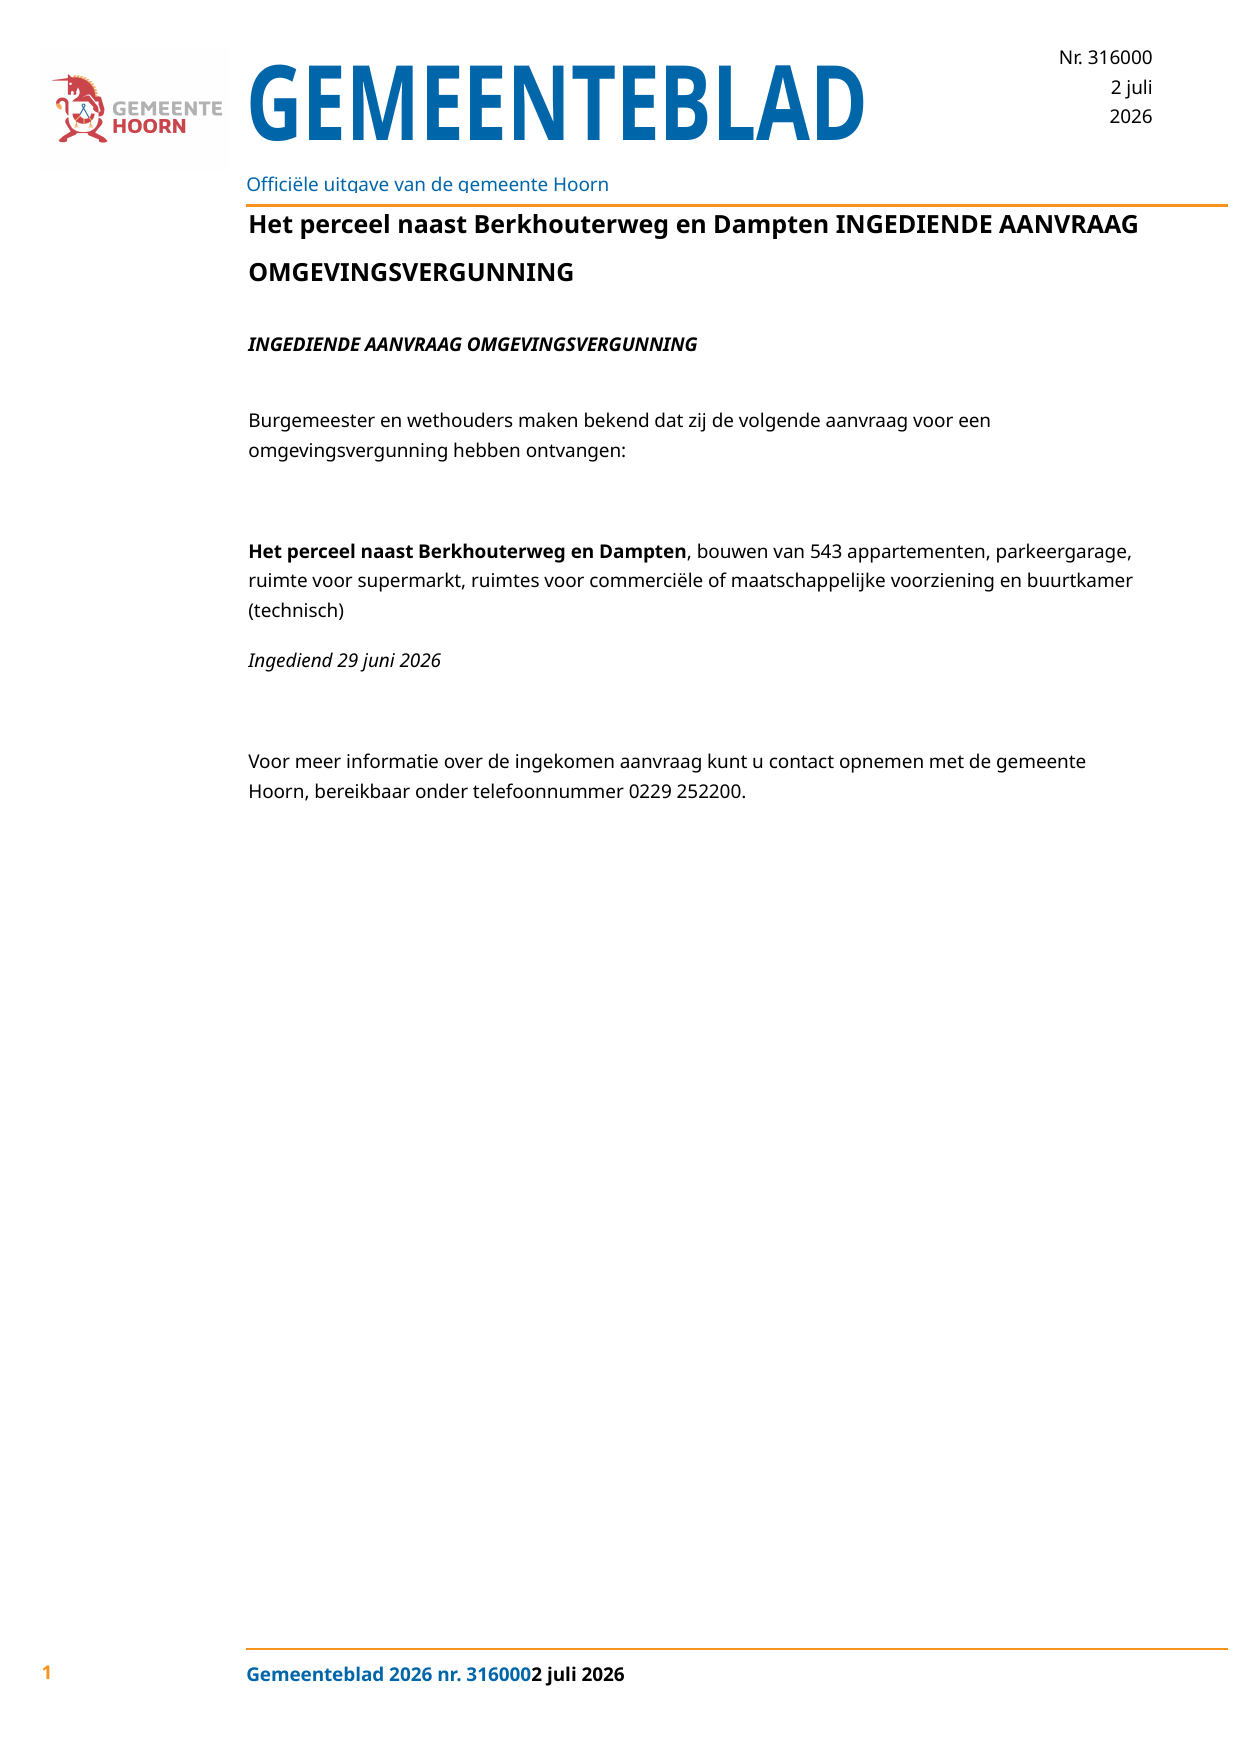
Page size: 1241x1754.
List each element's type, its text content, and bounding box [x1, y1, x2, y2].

text Burgemeester en wethouders maken bekend dat zij de volgende aanvraag voor een omgevingsvergunning hebben ontvangen: [248, 408, 1152, 463]
text Ingediend 29 juni 2026 [248, 648, 1152, 673]
text Voor meer informatie over de ingekomen aanvraag kunt u contact opnemen met de gemeente Hoorn, bereikbaar onder telefoonnummer 0229 252200. [248, 748, 1152, 804]
text Het perceel naast Berkhouterweg en Dampten, bouwen van 543 appartementen, parkeergarage, ruimte voor supermarkt, ruimtes voor commerciële of maatschappelijke voorziening en buurtkamer (technisch) [248, 538, 1152, 623]
picture [41, 47, 231, 172]
text Het perceel naast Berkhouterweg en Dampten INGEDIENDE AANVRAAG OMGEVINGSVERGUNNING [248, 207, 1152, 288]
text INGEDIENDE AANVRAAG OMGEVINGSVERGUNNING [248, 331, 1152, 357]
